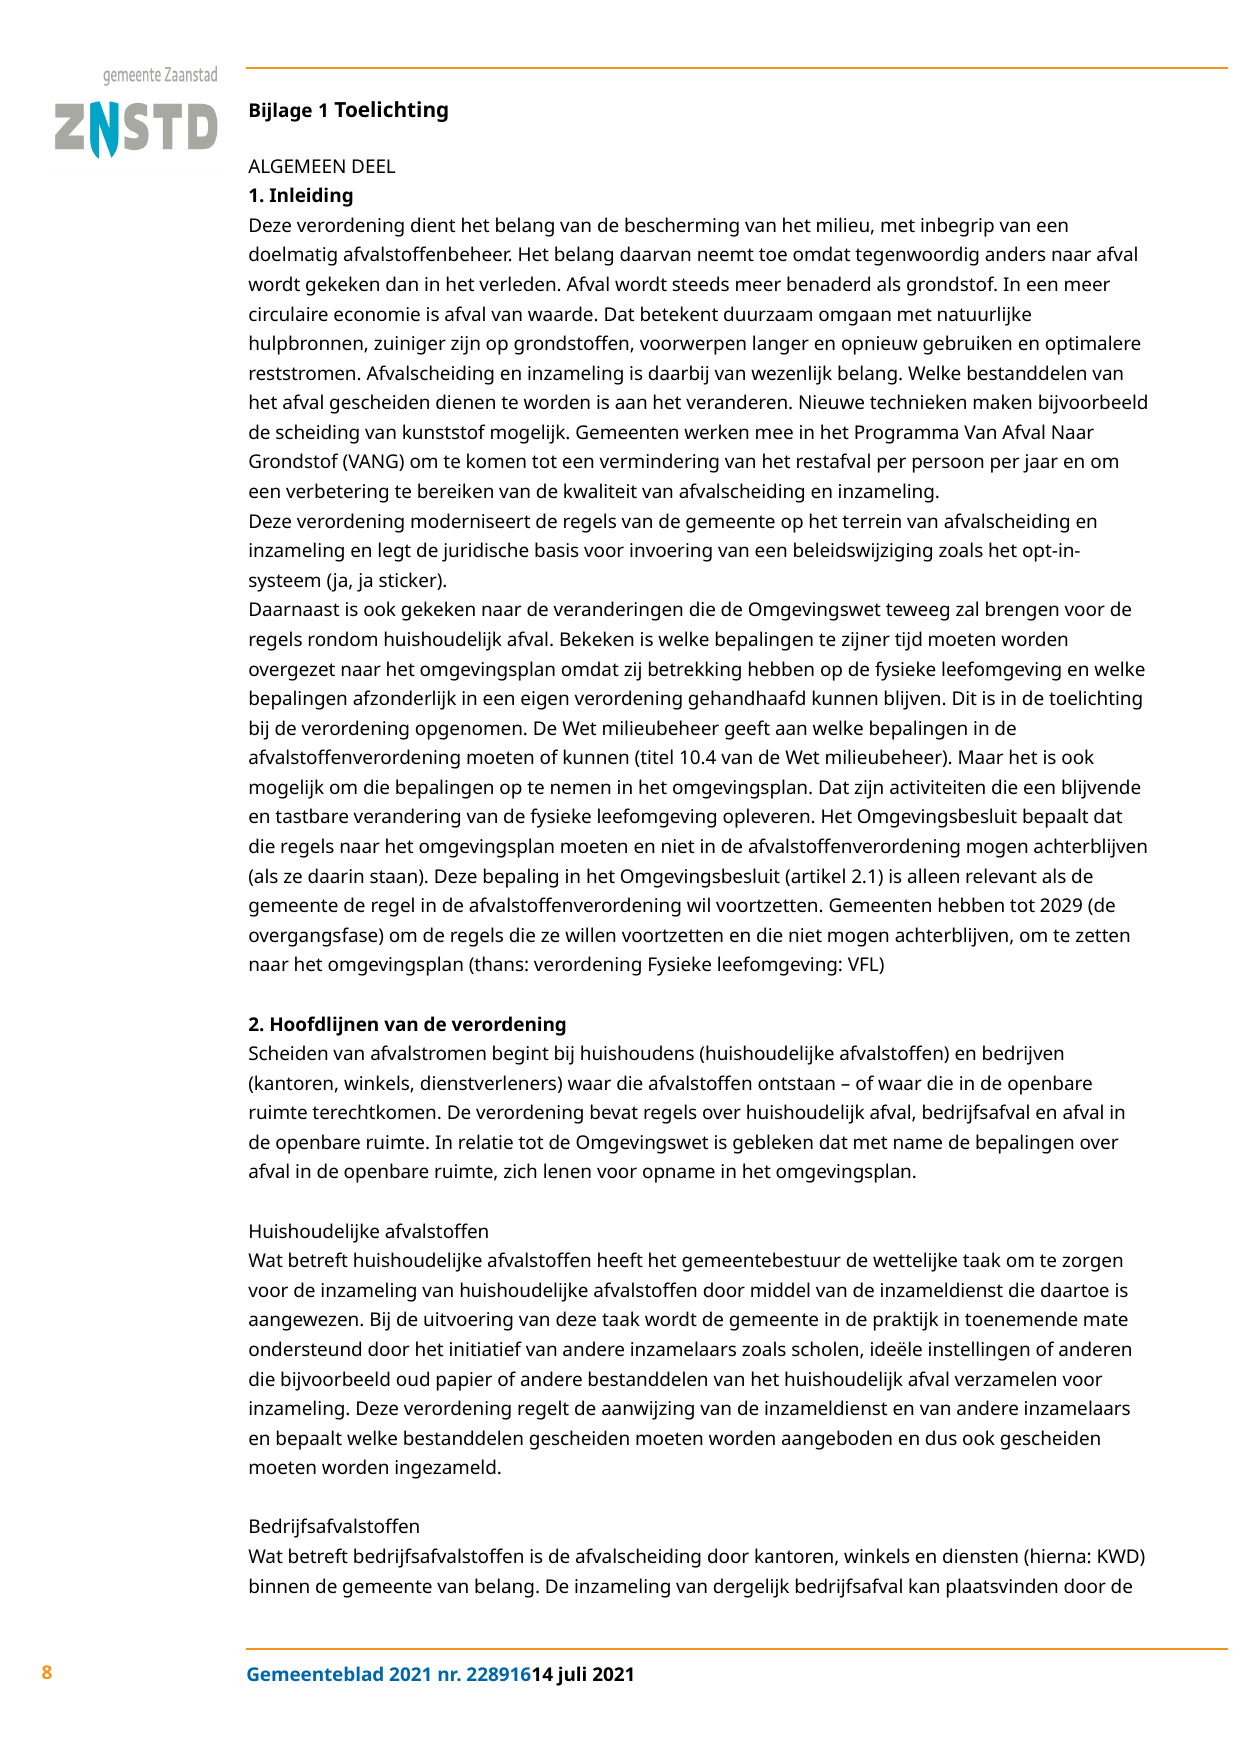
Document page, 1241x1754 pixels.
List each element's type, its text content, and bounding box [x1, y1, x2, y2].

text Deze verordening dient het belang van de bescherming van het milieu, met inbegrip van een doelmatig afvalstoffenbeheer. Het belang daarvan neemt toe omdat tegenwoordig anders naar afval wordt gekeken dan in het verleden. Afval wordt steeds meer benaderd als grondstof. In een meer circulaire economie is afval van waarde. Dat betekent duurzaam omgaan met natuurlijke hulpbronnen, zuiniger zijn op grondstoffen, voorwerpen langer en opnieuw gebruiken en optimalere reststromen. Afvalscheiding en inzameling is daarbij van wezenlijk belang. Welke bestanddelen van het afval gescheiden dienen te worden is aan het veranderen. Nieuwe technieken maken bijvoorbeeld de scheiding van kunststof mogelijk. Gemeenten werken mee in het Programma Van Afval Naar Grondstof (VANG) om te komen tot een vermindering van het restafval per persoon per jaar en om een verbetering te bereiken van de kwaliteit van afvalscheiding en inzameling. [248, 212, 1152, 504]
text 2. Hoofdlijnen van de verordening [248, 1011, 1152, 1037]
text Wat betreft bedrijfsafvalstoffen is de afvalscheiding door kantoren, winkels en diensten (hierna: KWD) binnen de gemeente van belang. De inzameling van dergelijk bedrijfsafval kan plaatsvinden door de [248, 1543, 1152, 1599]
text ALGEMEEN DEEL [248, 153, 1152, 179]
text 1. Inleiding [248, 182, 1152, 208]
text Huishoudelijke afvalstoffen [248, 1218, 1152, 1244]
text Bedrijfsafvalstoffen [248, 1514, 1152, 1539]
picture [41, 47, 231, 172]
text Scheiden van afvalstromen begint bij huishoudens (huishoudelijke afvalstoffen) en bedrijven (kantoren, winkels, dienstverleners) waar die afvalstoffen ontstaan – of waar die in de openbare ruimte terechtkomen. De verordening bevat regels over huishoudelijk afval, bedrijfsafval en afval in de openbare ruimte. In relatie tot de Omgevingswet is gebleken dat met name de bepalingen over afval in de openbare ruimte, zich lenen voor opname in het omgevingsplan. [248, 1040, 1152, 1184]
text Daarnaast is ook gekeken naar de veranderingen die de Omgevingswet teweeg zal brengen voor de regels rondom huishoudelijk afval. Bekeken is welke bepalingen te zijner tijd moeten worden overgezet naar het omgevingsplan omdat zij betrekking hebben op de fysieke leefomgeving en welke bepalingen afzonderlijk in een eigen verordening gehandhaafd kunnen blijven. Dit is in de toelichting bij de verordening opgenomen. De Wet milieubeheer geeft aan welke bepalingen in de afvalstoffenverordening moeten of kunnen (titel 10.4 van de Wet milieubeheer). Maar het is ook mogelijk om die bepalingen op te nemen in het omgevingsplan. Dat zijn activiteiten die een blijvende en tastbare verandering van de fysieke leefomgeving opleveren. Het Omgevingsbesluit bepaalt dat die regels naar het omgevingsplan moeten en niet in de afvalstoffenverordening mogen achterblijven (als ze daarin staan). Deze bepaling in het Omgevingsbesluit (artikel 2.1) is alleen relevant als de gemeente de regel in de afvalstoffenverordening wil voortzetten. Gemeenten hebben tot 2029 (de overgangsfase) om de regels die ze willen voortzetten en die niet mogen achterblijven, om te zetten naar het omgevingsplan (thans: verordening Fysieke leefomgeving: VFL) [248, 597, 1152, 977]
text Wat betreft huishoudelijke afvalstoffen heeft het gemeentebestuur de wettelijke taak om te zorgen voor de inzameling van huishoudelijke afvalstoffen door middel van de inzameldienst die daartoe is aangewezen. Bij de uitvoering van deze taak wordt de gemeente in de praktijk in toenemende mate ondersteund door het initiatief van andere inzamelaars zoals scholen, ideële instellingen of anderen die bijvoorbeeld oud papier of andere bestanddelen van het huishoudelijk afval verzamelen voor inzameling. Deze verordening regelt de aanwijzing van de inzameldienst en van andere inzamelaars en bepaalt welke bestanddelen gescheiden moeten worden aangeboden en dus ook gescheiden moeten worden ingezameld. [248, 1247, 1152, 1480]
text Bijlage 1 Toelichting [248, 95, 1152, 123]
text Deze verordening moderniseert de regels van de gemeente op het terrein van afvalscheiding en inzameling en legt de juridische basis voor invoering van een beleidswijziging zoals het opt-in-systeem (ja, ja sticker). [248, 508, 1152, 593]
